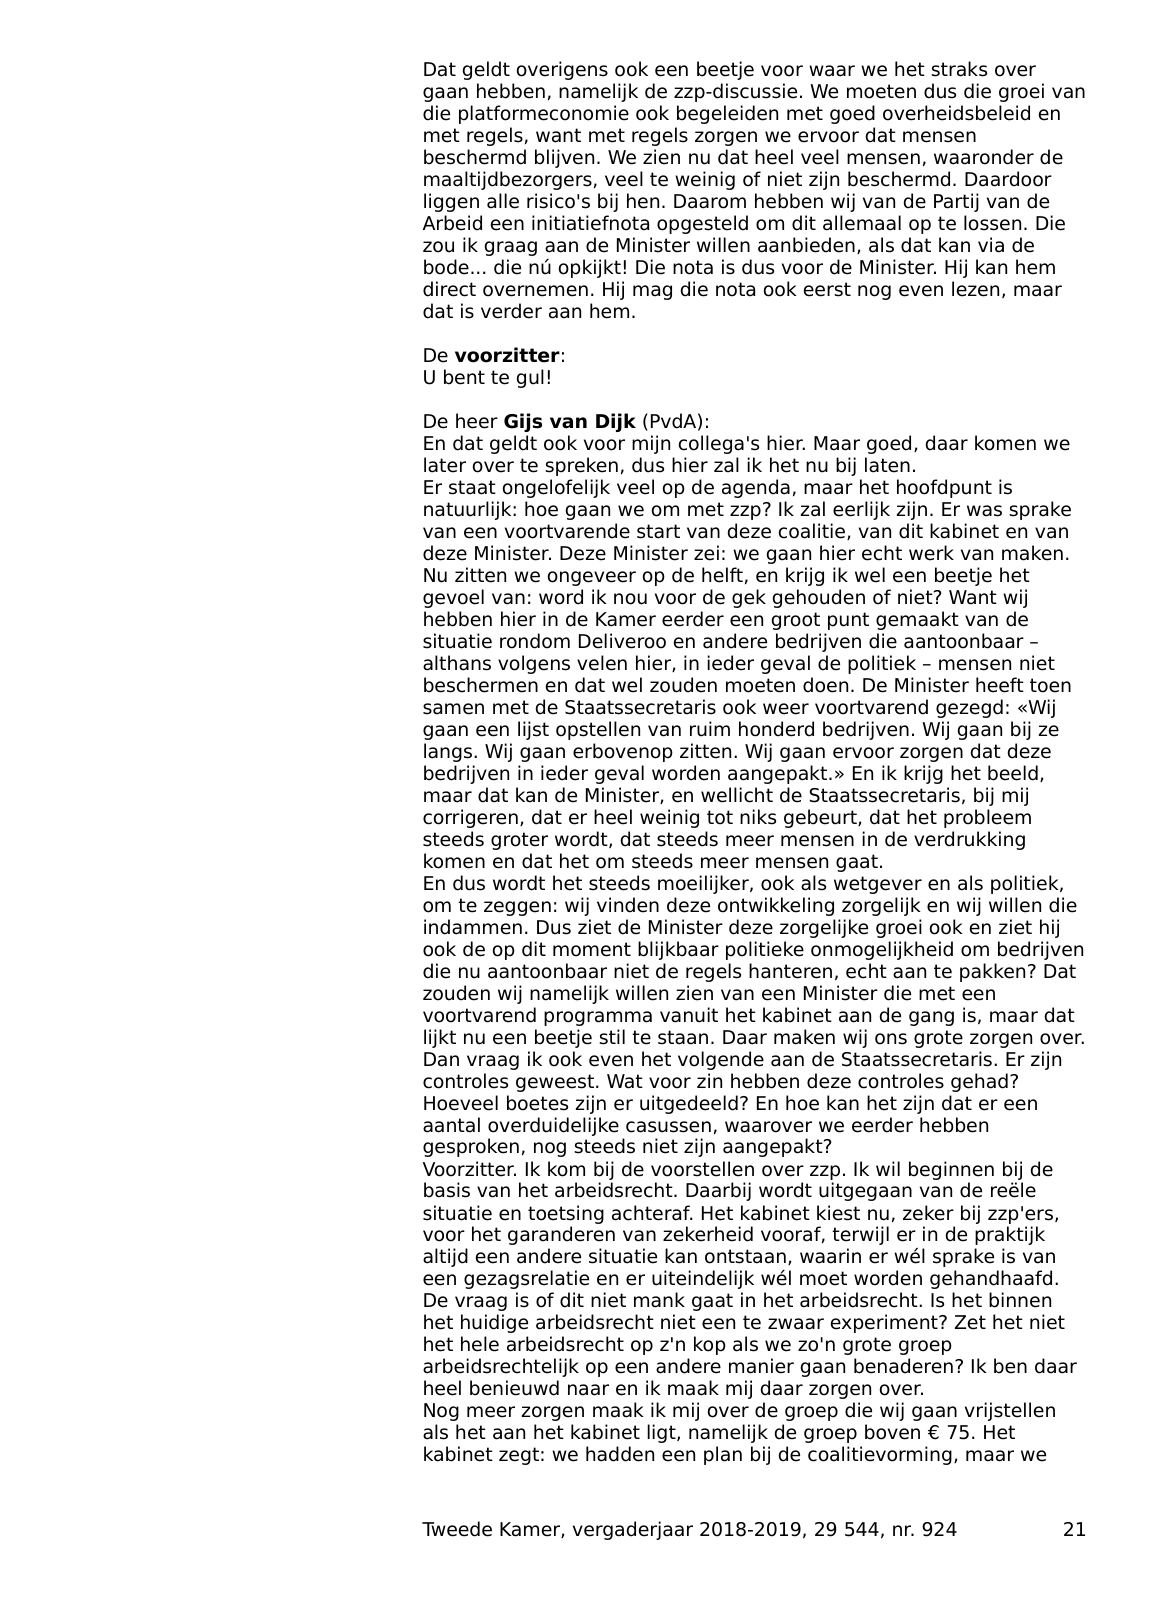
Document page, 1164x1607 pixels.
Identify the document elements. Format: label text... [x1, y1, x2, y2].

text U bent te gul! [422, 367, 1087, 389]
text De heer Gijs van Dijk (PvdA): [422, 411, 1087, 433]
text Voorzitter. Ik kom bij de voorstellen over zzp. Ik wil beginnen bij de basis van het arbeidsrecht. Daarbij wordt uitgegaan van de reële situatie en toetsing achteraf. Het kabinet kiest nu, zeker bij zzp'ers, voor het garanderen van zekerheid vooraf, terwijl er in de praktijk altijd een andere situatie kan ontstaan, waarin er wél sprake is van een gezagsrelatie en er uiteindelijk wél moet worden gehandhaafd. De vraag is of dit niet mank gaat in het arbeidsrecht. Is het binnen het huidige arbeidsrecht niet een te zwaar experiment? Zet het niet het hele arbeidsrecht op z'n kop als we zo'n grote groep arbeidsrechtelijk op een andere manier gaan benaderen? Ik ben daar heel benieuwd naar en ik maak mij daar zorgen over. [422, 1158, 1087, 1400]
text Dat geldt overigens ook een beetje voor waar we het straks over gaan hebben, namelijk de zzp-discussie. We moeten dus die groei van die platformeconomie ook begeleiden met goed overheidsbeleid en met regels, want met regels zorgen we ervoor dat mensen beschermd blijven. We zien nu dat heel veel mensen, waaronder de maaltijdbezorgers, veel te weinig of niet zijn beschermd. Daardoor liggen alle risico's bij hen. Daarom hebben wij van de Partij van de Arbeid een initiatiefnota opgesteld om dit allemaal op te lossen. Die zou ik graag aan de Minister willen aanbieden, als dat kan via de bode... die nú opkijkt! Die nota is dus voor de Minister. Hij kan hem direct overnemen. Hij mag die nota ook eerst nog even lezen, maar dat is verder aan hem. [422, 59, 1087, 323]
text En dat geldt ook voor mijn collega's hier. Maar goed, daar komen we later over te spreken, dus hier zal ik het nu bij laten. [422, 433, 1087, 477]
text En dus wordt het steeds moeilijker, ook als wetgever en als politiek, om te zeggen: wij vinden deze ontwikkeling zorgelijk en wij willen die indammen. Dus ziet de Minister deze zorgelijke groei ook en ziet hij ook de op dit moment blijkbaar politieke onmogelijkheid om bedrijven die nu aantoonbaar niet de regels hanteren, echt aan te pakken? Dat zouden wij namelijk willen zien van een Minister die met een voortvarend programma vanuit het kabinet aan de gang is, maar dat lijkt nu een beetje stil te staan. Daar maken wij ons grote zorgen over. [422, 873, 1087, 1048]
text Nog meer zorgen maak ik mij over de groep die wij gaan vrijstellen als het aan het kabinet ligt, namelijk de groep boven € 75. Het kabinet zegt: we hadden een plan bij de coalitievorming, maar we [422, 1400, 1087, 1466]
text Dan vraag ik ook even het volgende aan de Staatssecretaris. Er zijn controles geweest. Wat voor zin hebben deze controles gehad? Hoeveel boetes zijn er uitgedeeld? En hoe kan het zijn dat er een aantal overduidelijke casussen, waarover we eerder hebben gesproken, nog steeds niet zijn aangepakt? [422, 1048, 1087, 1158]
text Er staat ongelofelijk veel op de agenda, maar het hoofdpunt is natuurlijk: hoe gaan we om met zzp? Ik zal eerlijk zijn. Er was sprake van een voortvarende start van deze coalitie, van dit kabinet en van deze Minister. Deze Minister zei: we gaan hier echt werk van maken. Nu zitten we ongeveer op de helft, en krijg ik wel een beetje het gevoel van: word ik nou voor de gek gehouden of niet? Want wij hebben hier in de Kamer eerder een groot punt gemaakt van de situatie rondom Deliveroo en andere bedrijven die aantoonbaar – althans volgens velen hier, in ieder geval de politiek – mensen niet beschermen en dat wel zouden moeten doen. De Minister heeft toen samen met de Staatssecretaris ook weer voortvarend gezegd: «Wij gaan een lijst opstellen van ruim honderd bedrijven. Wij gaan bij ze langs. Wij gaan erbovenop zitten. Wij gaan ervoor zorgen dat deze bedrijven in ieder geval worden aangepakt.» En ik krijg het beeld, maar dat kan de Minister, en wellicht de Staatssecretaris, bij mij corrigeren, dat er heel weinig tot niks gebeurt, dat het probleem steeds groter wordt, dat steeds meer mensen in de verdrukking komen en dat het om steeds meer mensen gaat. [422, 477, 1087, 873]
text De voorzitter: [422, 345, 1087, 367]
